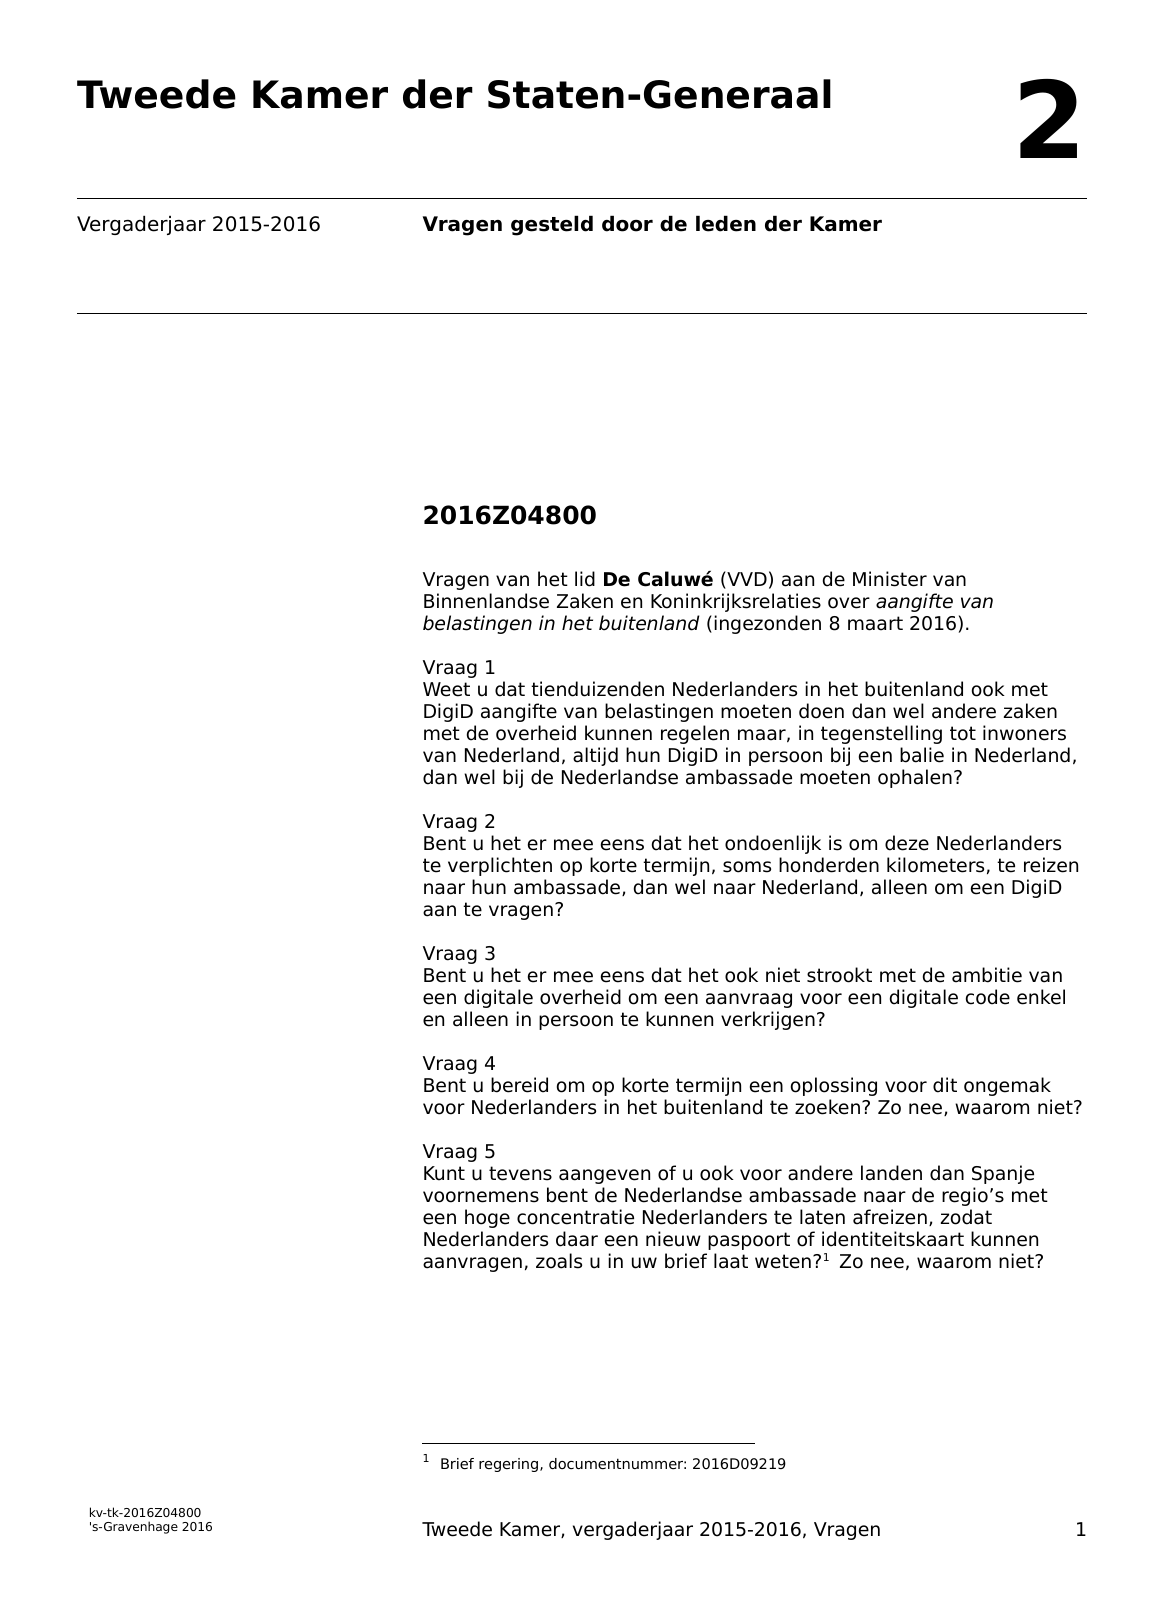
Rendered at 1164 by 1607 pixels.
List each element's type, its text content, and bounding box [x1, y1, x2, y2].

text Vraag 5 [422, 1141, 1087, 1163]
text Weet u dat tienduizenden Nederlanders in het buitenland ook met DigiD aangifte van belastingen moeten doen dan wel andere zaken met de overheid kunnen regelen maar, in tegenstelling tot inwoners van Nederland, altijd hun DigiD in persoon bij een balie in Nederland, dan wel bij de Nederlandse ambassade moeten ophalen? [422, 679, 1087, 789]
text Vraag 1 [422, 657, 1087, 679]
text Vraag 2 [422, 811, 1087, 833]
text kv-tk-2016Z04800 [88, 1506, 323, 1520]
table_cell Vergaderjaar 2015-2016 [77, 199, 422, 313]
text Bent u het er mee eens dat het ondoenlijk is om deze Nederlanders te verplichten op korte termijn, soms honderden kilometers, te reizen naar hun ambassade, dan wel naar Nederland, alleen om een DigiD aan te vragen? [422, 833, 1087, 921]
text Vraag 4 [422, 1053, 1087, 1075]
text Bent u bereid om op korte termijn een oplossing voor dit ongemak voor Nederlanders in het buitenland te zoeken? Zo nee, waarom niet? [422, 1075, 1087, 1119]
table_header Tweede Kamer der Staten-Generaal [77, 59, 886, 198]
text Bent u het er mee eens dat het ook niet strookt met de ambitie van een digitale overheid om een aanvraag voor een digitale code enkel en alleen in persoon te kunnen verkrijgen? [422, 965, 1087, 1031]
text Brief regering, documentnummer: 2016D09219 [422, 1452, 1087, 1474]
text 's-Gravenhage 2016 [88, 1520, 323, 1534]
table_header 2 [886, 59, 1087, 198]
text Vraag 3 [422, 943, 1087, 965]
text 2016Z04800 [422, 501, 1087, 531]
text Vragen van het lid De Caluwé (VVD) aan de Minister van Binnenlandse Zaken en Koninkrijksrelaties over aangifte van belastingen in het buitenland (ingezonden 8 maart 2016). [422, 569, 1087, 635]
text Kunt u tevens aangeven of u ook voor andere landen dan Spanje voornemens bent de Nederlandse ambassade naar de regio’s met een hoge concentratie Nederlanders te laten afreizen, zodat Nederlanders daar een nieuw paspoort of identiteitskaart kunnen aanvragen, zoals u in uw brief laat weten? Zo nee, waarom niet? [422, 1163, 1087, 1273]
table_cell Vragen gesteld door de leden der Kamer [422, 199, 1087, 313]
